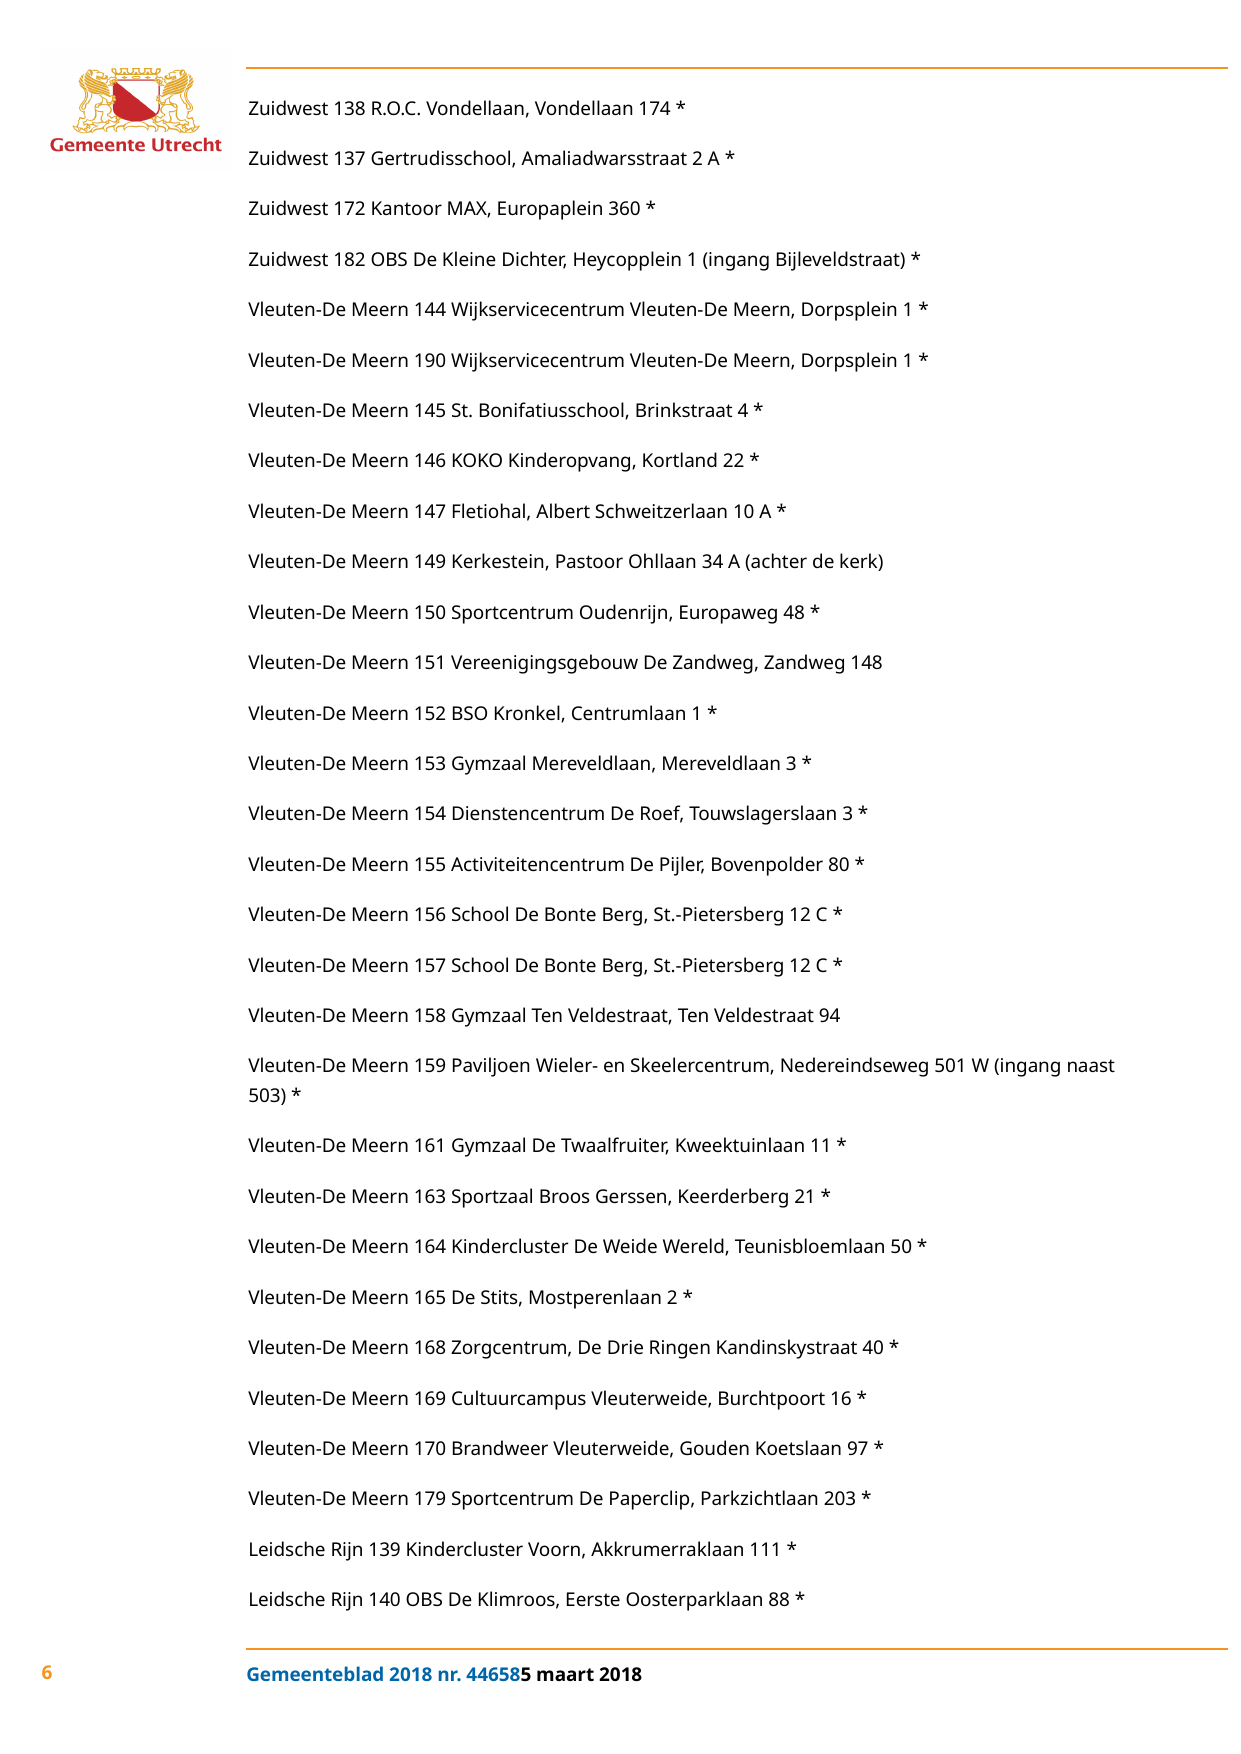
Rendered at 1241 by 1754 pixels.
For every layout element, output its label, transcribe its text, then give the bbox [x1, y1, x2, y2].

text Vleuten-De Meern 158 Gymzaal Ten Veldestraat, Ten Veldestraat 94 [248, 1002, 1152, 1028]
text Vleuten-De Meern 168 Zorgcentrum, De Drie Ringen Kandinskystraat 40 * [248, 1334, 1152, 1360]
text Vleuten-De Meern 152 BSO Kronkel, Centrumlaan 1 * [248, 700, 1152, 726]
text Zuidwest 137 Gertrudisschool, Amaliadwarsstraat 2 A * [248, 145, 1152, 171]
text Vleuten-De Meern 159 Paviljoen Wieler- en Skeelercentrum, Nedereindseweg 501 W (ingang naast 503) * [248, 1053, 1152, 1108]
text Vleuten-De Meern 163 Sportzaal Broos Gerssen, Keerderberg 21 * [248, 1183, 1152, 1209]
text Leidsche Rijn 139 Kindercluster Voorn, Akkrumerraklaan 111 * [248, 1536, 1152, 1562]
text Vleuten-De Meern 153 Gymzaal Mereveldlaan, Mereveldlaan 3 * [248, 750, 1152, 776]
text Vleuten-De Meern 154 Dienstencentrum De Roef, Touwslagerslaan 3 * [248, 801, 1152, 826]
text Vleuten-De Meern 161 Gymzaal De Twaalfruiter, Kweektuinlaan 11 * [248, 1133, 1152, 1158]
text Vleuten-De Meern 164 Kindercluster De Weide Wereld, Teunisbloemlaan 50 * [248, 1233, 1152, 1259]
text Vleuten-De Meern 190 Wijkservicecentrum Vleuten-De Meern, Dorpsplein 1 * [248, 347, 1152, 373]
text Leidsche Rijn 140 OBS De Klimroos, Eerste Oosterparklaan 88 * [248, 1586, 1152, 1612]
text Vleuten-De Meern 156 School De Bonte Berg, St.-Pietersberg 12 C * [248, 901, 1152, 927]
text Vleuten-De Meern 144 Wijkservicecentrum Vleuten-De Meern, Dorpsplein 1 * [248, 296, 1152, 322]
text Vleuten-De Meern 169 Cultuurcampus Vleuterweide, Burchtpoort 16 * [248, 1385, 1152, 1411]
text Vleuten-De Meern 170 Brandweer Vleuterweide, Gouden Koetslaan 97 * [248, 1435, 1152, 1461]
text Vleuten-De Meern 149 Kerkestein, Pastoor Ohllaan 34 A (achter de kerk) [248, 548, 1152, 574]
text Vleuten-De Meern 151 Vereenigingsgebouw De Zandweg, Zandweg 148 [248, 649, 1152, 675]
text Vleuten-De Meern 165 De Stits, Mostperenlaan 2 * [248, 1284, 1152, 1310]
text Zuidwest 138 R.O.C. Vondellaan, Vondellaan 174 * [248, 95, 1152, 121]
text Vleuten-De Meern 157 School De Bonte Berg, St.-Pietersberg 12 C * [248, 952, 1152, 978]
text Vleuten-De Meern 147 Fletiohal, Albert Schweitzerlaan 10 A * [248, 498, 1152, 524]
text Vleuten-De Meern 146 KOKO Kinderopvang, Kortland 22 * [248, 448, 1152, 473]
text Vleuten-De Meern 155 Activiteitencentrum De Pijler, Bovenpolder 80 * [248, 851, 1152, 877]
text Zuidwest 172 Kantoor MAX, Europaplein 360 * [248, 196, 1152, 221]
text Zuidwest 182 OBS De Kleine Dichter, Heycopplein 1 (ingang Bijleveldstraat) * [248, 246, 1152, 272]
text Vleuten-De Meern 179 Sportcentrum De Paperclip, Parkzichtlaan 203 * [248, 1486, 1152, 1511]
text Vleuten-De Meern 150 Sportcentrum Oudenrijn, Europaweg 48 * [248, 599, 1152, 625]
text Vleuten-De Meern 145 St. Bonifatiusschool, Brinkstraat 4 * [248, 397, 1152, 423]
picture [41, 47, 231, 172]
